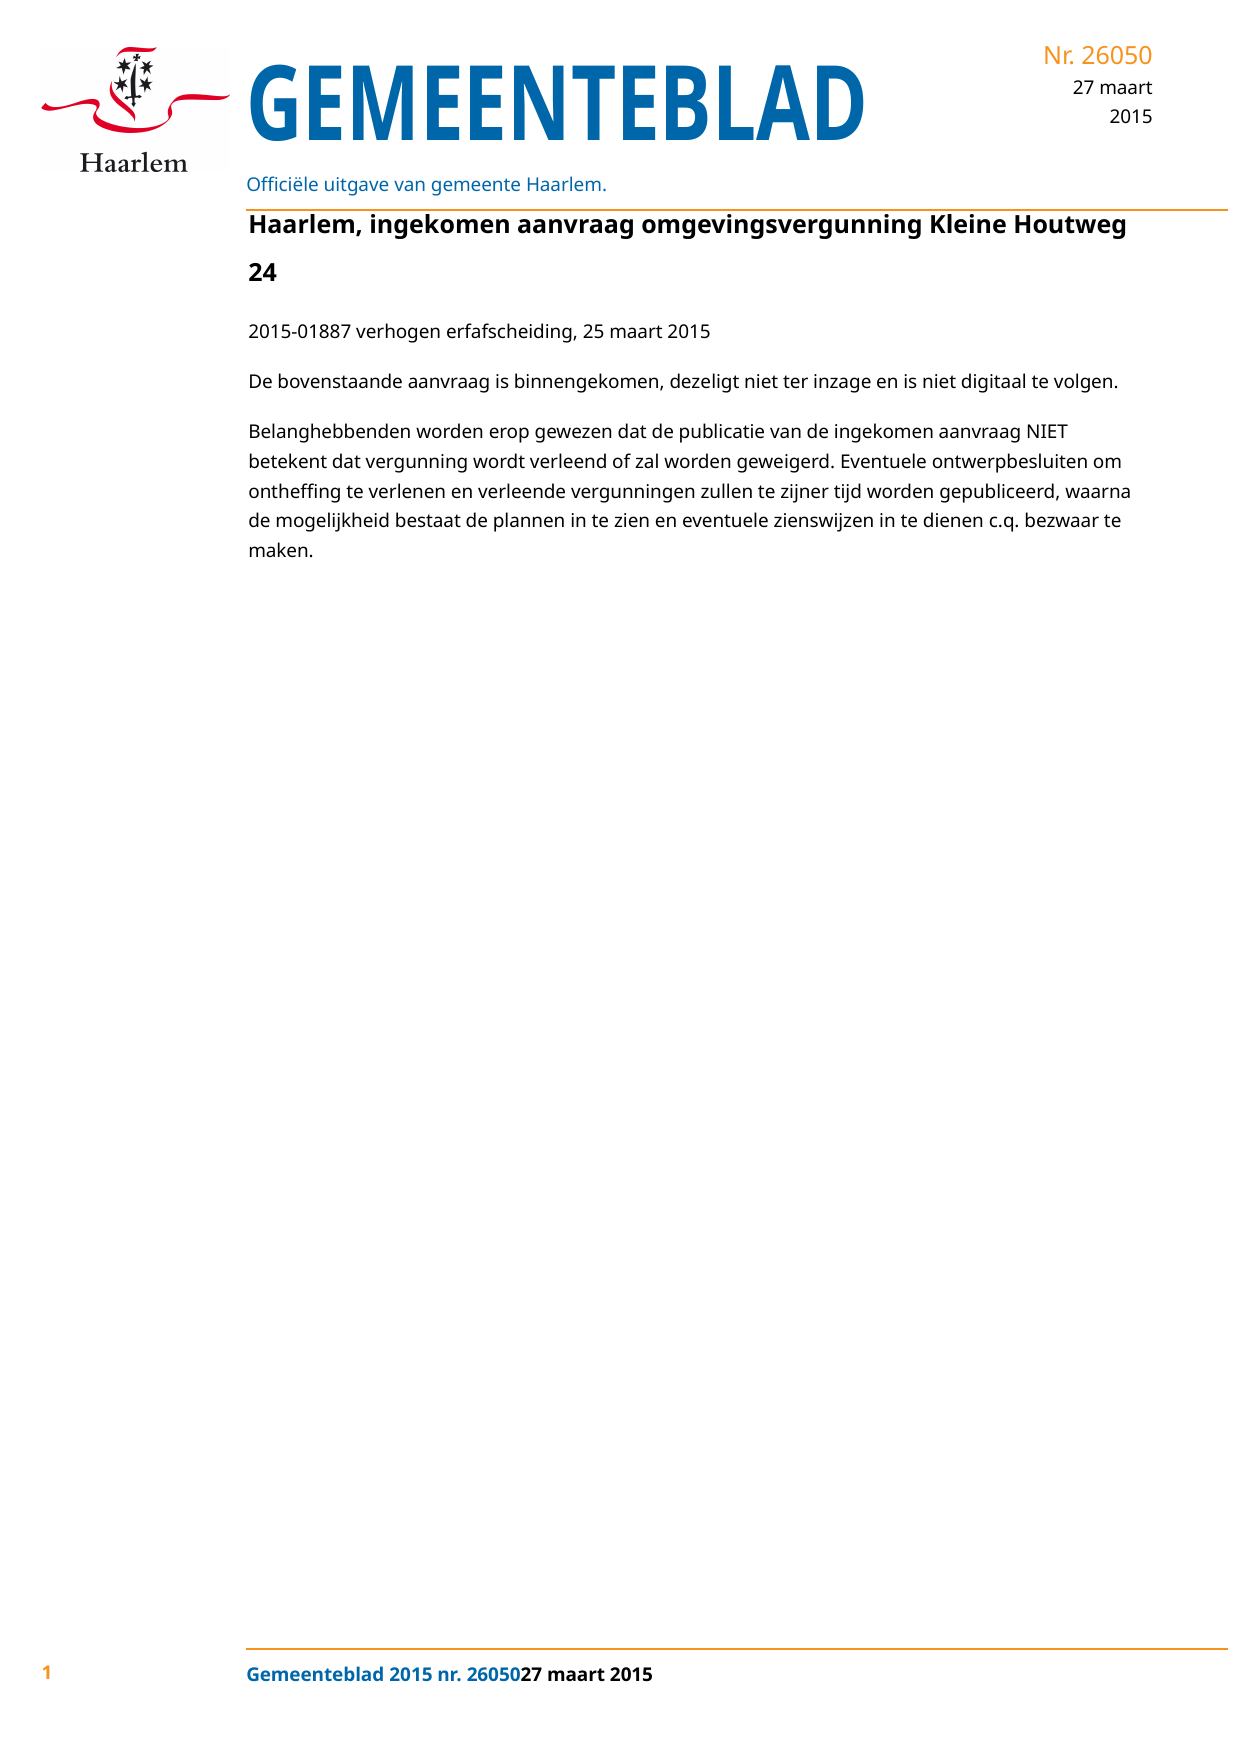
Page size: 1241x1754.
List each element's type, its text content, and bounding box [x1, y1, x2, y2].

text 2015-01887 verhogen erfafscheiding, 25 maart 2015 [248, 318, 1152, 344]
text Haarlem, ingekomen aanvraag omgevingsvergunning Kleine Houtweg 24 [248, 211, 1152, 288]
picture [41, 47, 231, 172]
text De bovenstaande aanvraag is binnengekomen, dezeligt niet ter inzage en is niet digitaal te volgen. [248, 368, 1152, 394]
text Belanghebbenden worden erop gewezen dat de publicatie van de ingekomen aanvraag NIET betekent dat vergunning wordt verleend of zal worden geweigerd. Eventuele ontwerpbesluiten om ontheffing te verlenen en verleende vergunningen zullen te zijner tijd worden gepubliceerd, waarna de mogelijkheid bestaat de plannen in te zien en eventuele zienswijzen in te dienen c.q. bezwaar te maken. [248, 419, 1152, 563]
